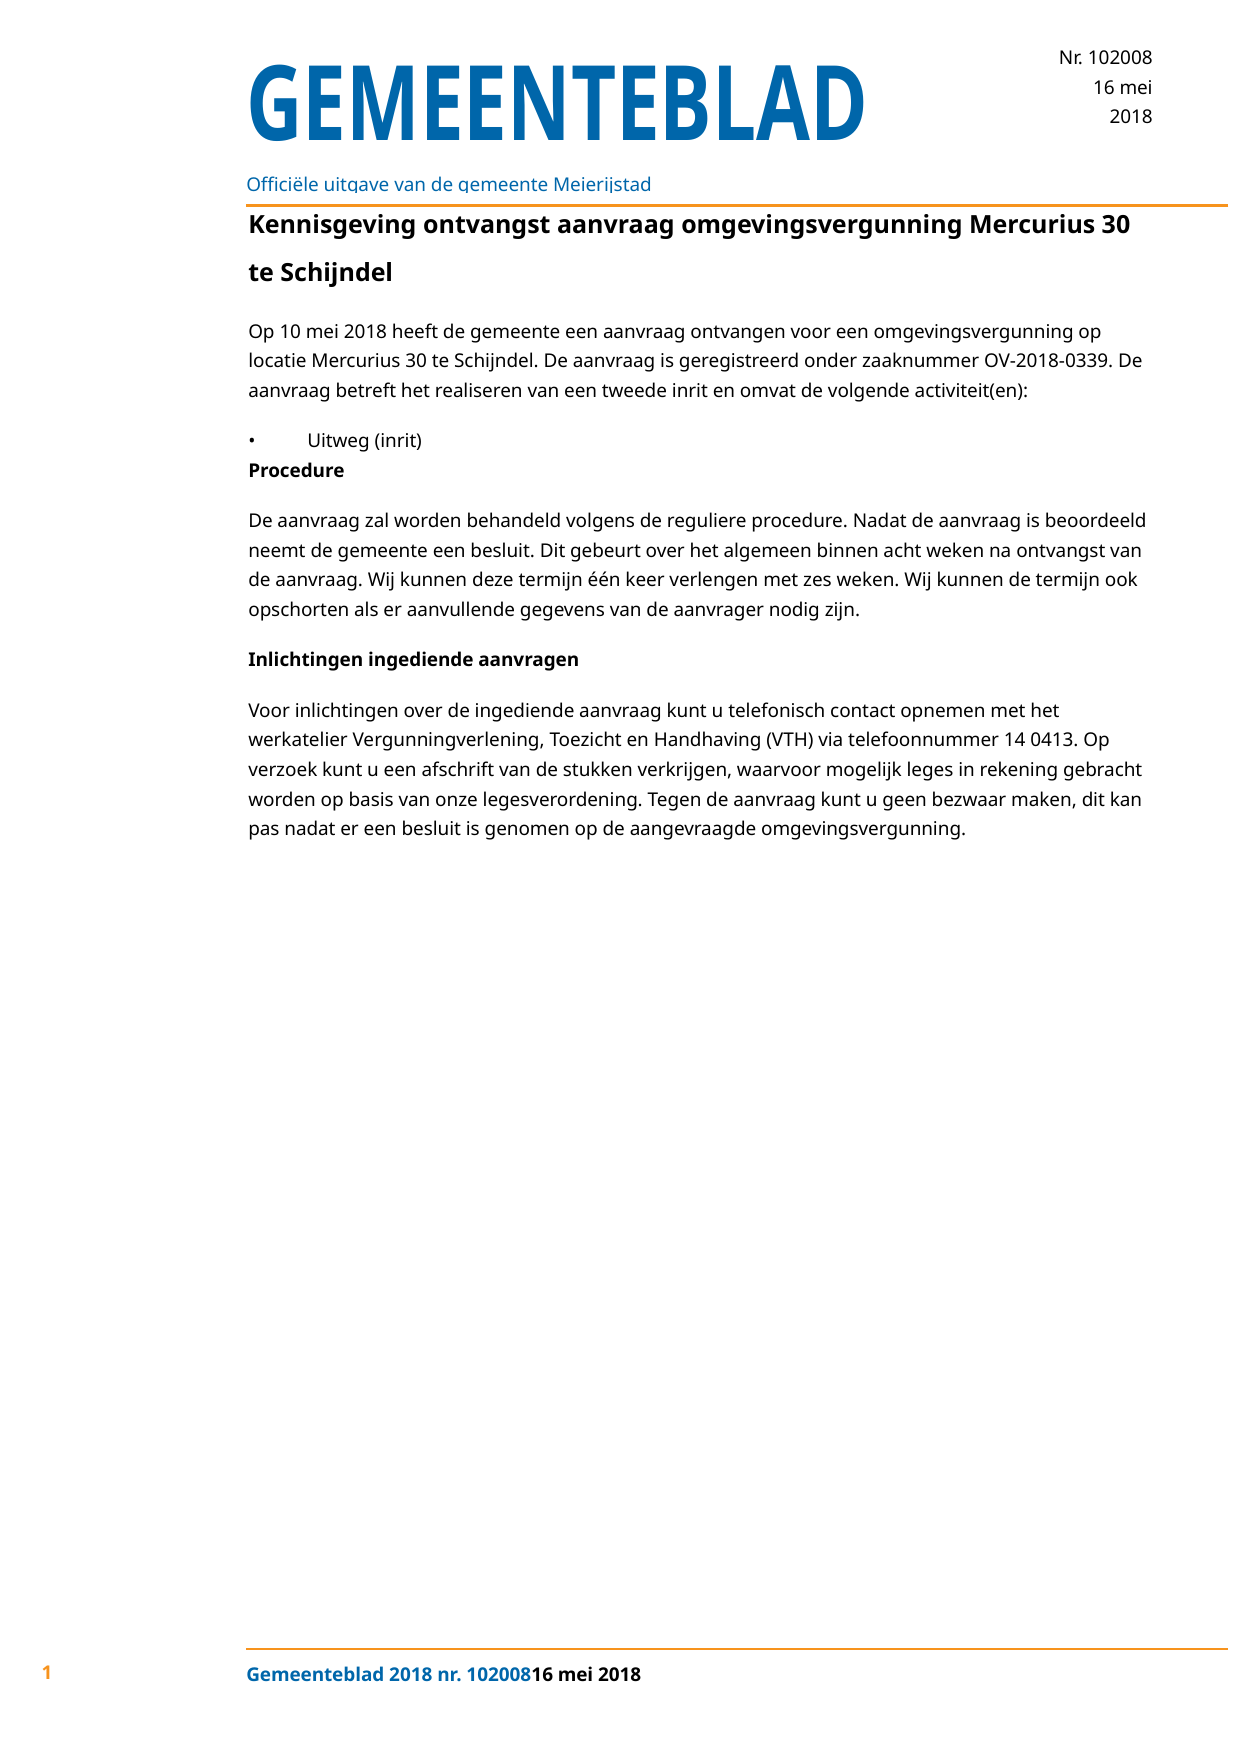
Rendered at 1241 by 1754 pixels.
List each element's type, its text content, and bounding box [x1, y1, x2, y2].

text De aanvraag zal worden behandeld volgens de reguliere procedure. Nadat de aanvraag is beoordeeld neemt de gemeente een besluit. Dit gebeurt over het algemeen binnen acht weken na ontvangst van de aanvraag. Wij kunnen deze termijn één keer verlengen met zes weken. Wij kunnen de termijn ook opschorten als er aanvullende gegevens van de aanvrager nodig zijn. [248, 507, 1152, 622]
text Voor inlichtingen over de ingediende aanvraag kunt u telefonisch contact opnemen met het werkatelier Vergunningverlening, Toezicht en Handhaving (VTH) via telefoonnummer 14 0413. Op verzoek kunt u een afschrift van de stukken verkrijgen, waarvoor mogelijk leges in rekening gebracht worden op basis van onze legesverordening. Tegen de aanvraag kunt u geen bezwaar maken, dit kan pas nadat er een besluit is genomen op de aangevraagde omgevingsvergunning. [248, 697, 1152, 841]
picture [41, 47, 231, 172]
list Uitweg (inrit) [248, 427, 1152, 453]
text Inlichtingen ingediende aanvragen [248, 647, 1152, 672]
text Op 10 mei 2018 heeft de gemeente een aanvraag ontvangen voor een omgevingsvergunning op locatie Mercurius 30 te Schijndel. De aanvraag is geregistreerd onder zaaknummer OV-2018-0339. De aanvraag betreft het realiseren van een tweede inrit en omvat de volgende activiteit(en): [248, 318, 1152, 403]
text Procedure [248, 457, 1152, 483]
text Kennisgeving ontvangst aanvraag omgevingsvergunning Mercurius 30 te Schijndel [248, 207, 1152, 288]
